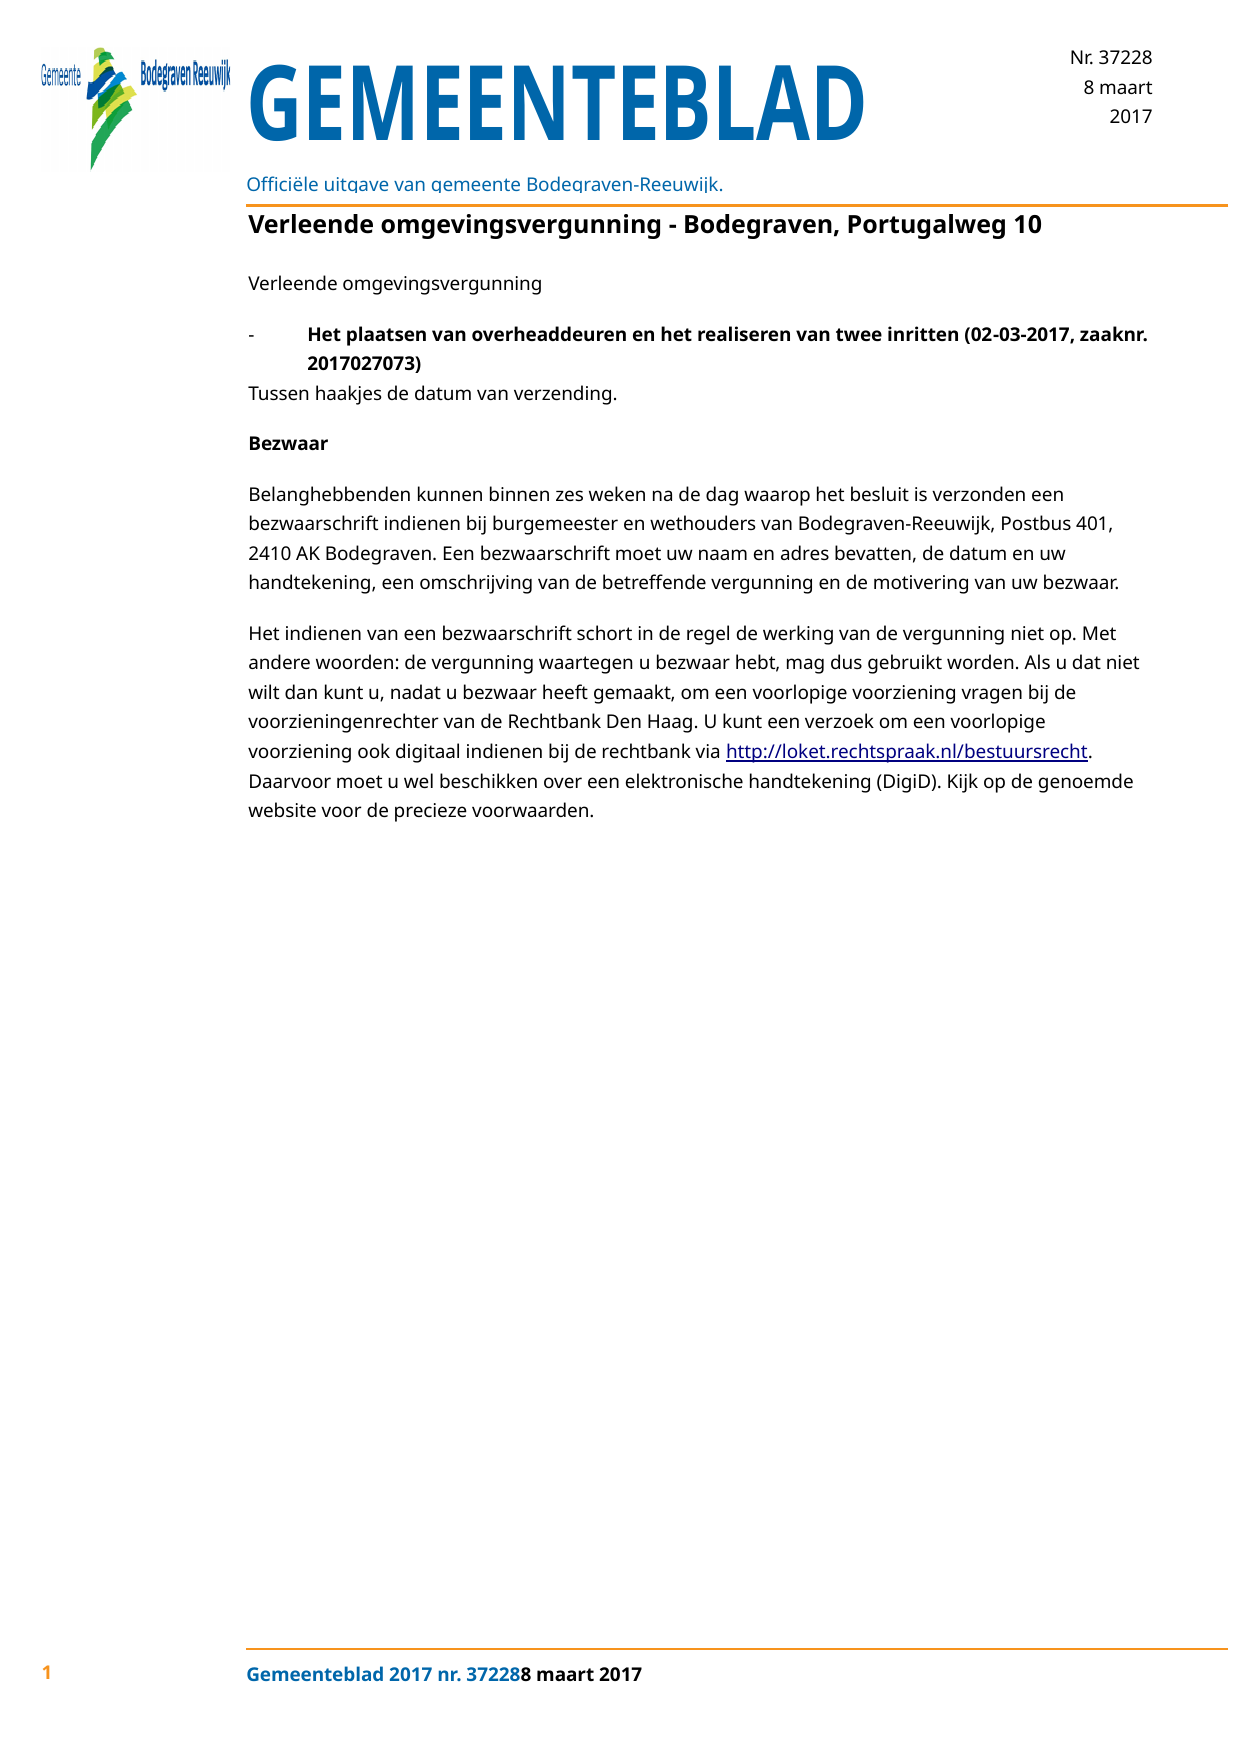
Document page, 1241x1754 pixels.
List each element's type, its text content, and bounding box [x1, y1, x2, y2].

text Tussen haakjes de datum van verzending. [248, 380, 1152, 406]
text Het indienen van een bezwaarschrift schort in de regel de werking van de vergunning niet op. Met andere woorden: de vergunning waartegen u bezwaar hebt, mag dus gebruikt worden. Als u dat niet wilt dan kunt u, nadat u bezwaar heeft gemaakt, om een voorlopige voorziening vragen bij de voorzieningenrechter van de Rechtbank Den Haag. U kunt een verzoek om een voorlopige voorziening ook digitaal indienen bij de rechtbank via http://loket.rechtspraak.nl/bestuursrecht. Daarvoor moet u wel beschikken over een elektronische handtekening (DigiD). Kijk op de genoemde website voor de precieze voorwaarden. [248, 620, 1152, 823]
text Verleende omgevingsvergunning [248, 270, 1152, 296]
text Belanghebbenden kunnen binnen zes weken na de dag waarop het besluit is verzonden een bezwaarschrift indienen bij burgemeester en wethouders van Bodegraven-Reeuwijk, Postbus 401, 2410 AK Bodegraven. Een bezwaarschrift moet uw naam en adres bevatten, de datum en uw handtekening, een omschrijving van de betreffende vergunning en de motivering van uw bezwaar. [248, 481, 1152, 595]
text Bezwaar [248, 430, 1152, 456]
picture [41, 47, 231, 172]
text Verleende omgevingsvergunning - Bodegraven, Portugalweg 10 [248, 207, 1152, 241]
list Het plaatsen van overheaddeuren en het realiseren van twee inritten (02‑03‑2017, zaaknr. 2017027073) [248, 321, 1152, 376]
